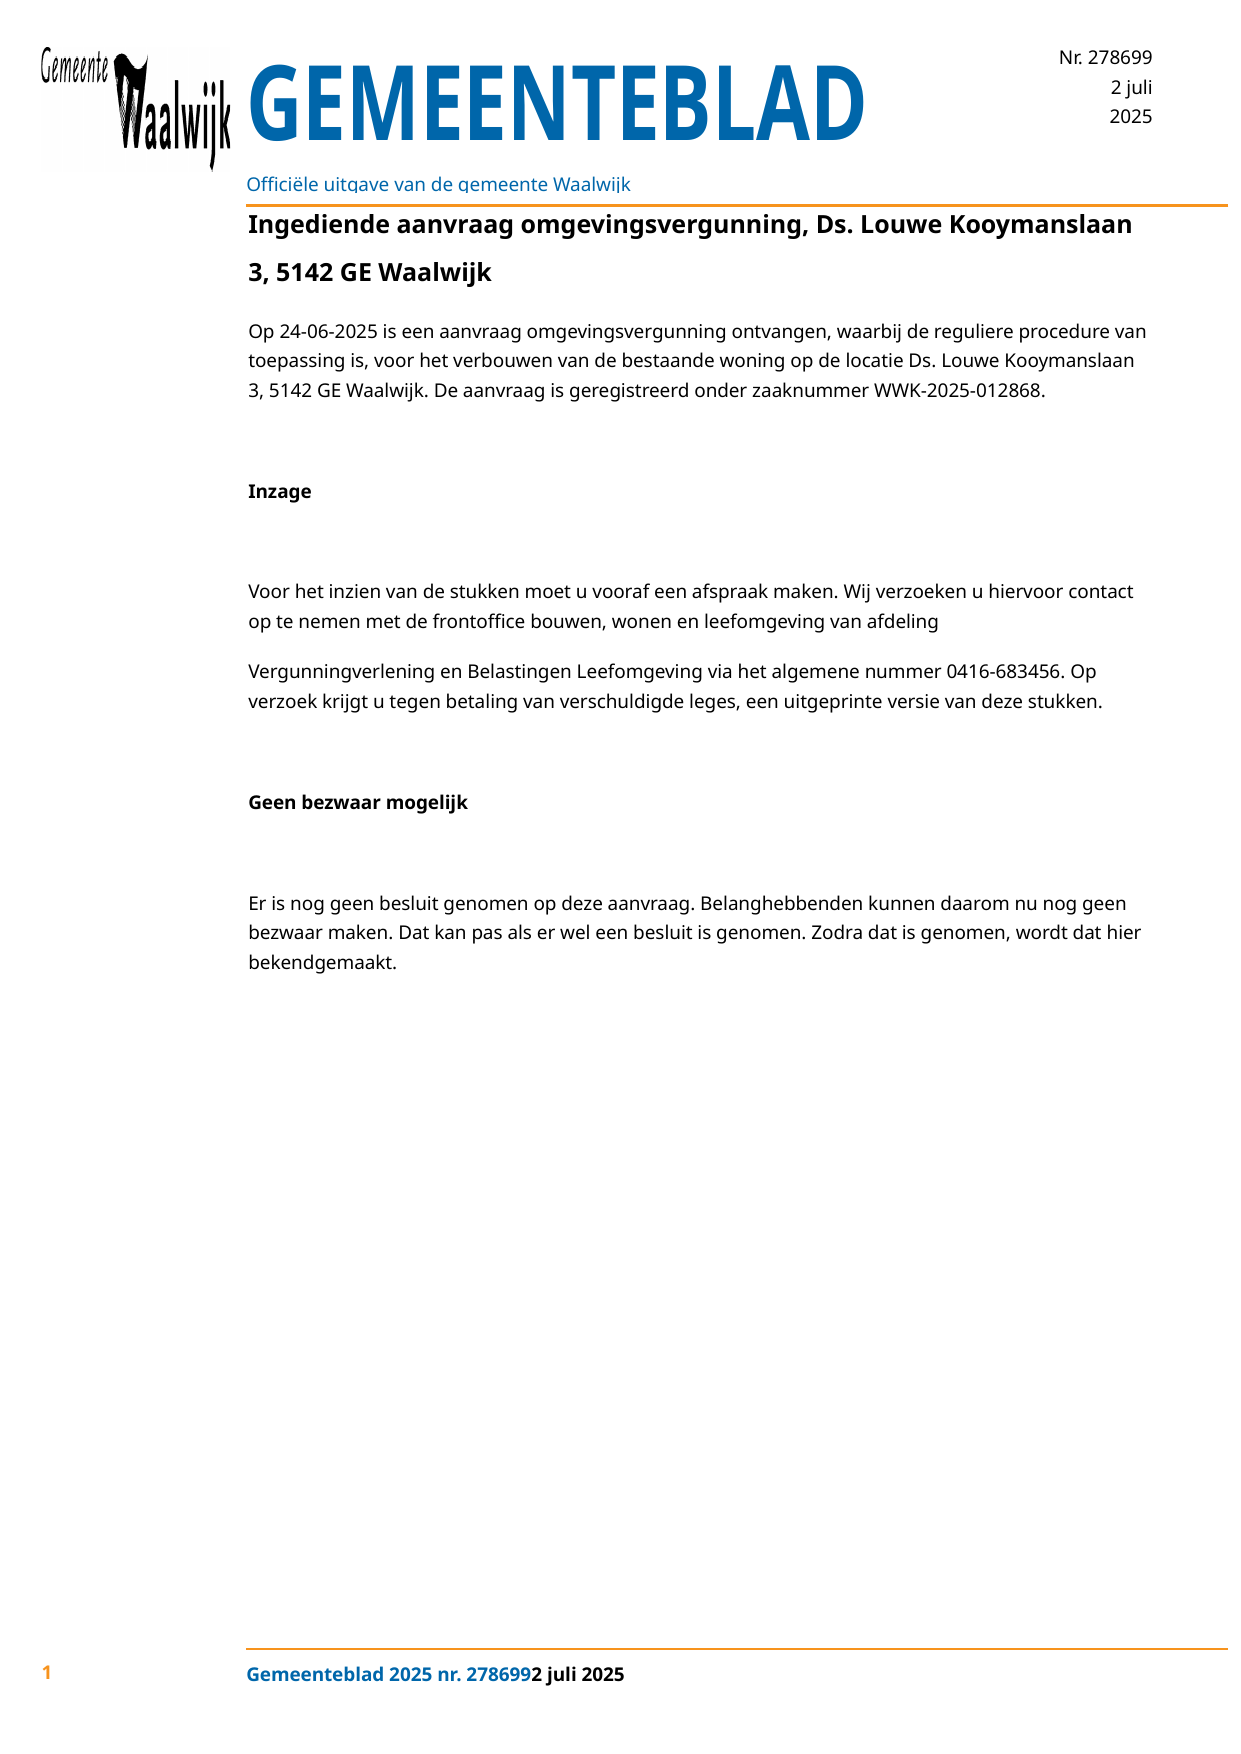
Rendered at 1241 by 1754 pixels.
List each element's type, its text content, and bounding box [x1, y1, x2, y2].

text Er is nog geen besluit genomen op deze aanvraag. Belanghebbenden kunnen daarom nu nog geen bezwaar maken. Dat kan pas als er wel een besluit is genomen. Zodra dat is genomen, wordt dat hier bekendgemaakt. [248, 890, 1152, 975]
text Op 24-06-2025 is een aanvraag omgevingsvergunning ontvangen, waarbij de reguliere procedure van toepassing is, voor het verbouwen van de bestaande woning op de locatie Ds. Louwe Kooymanslaan 3, 5142 GE Waalwijk. De aanvraag is geregistreerd onder zaaknummer WWK-2025-012868. [248, 318, 1152, 403]
text Inzage [248, 478, 1152, 504]
text Geen bezwaar mogelijk [248, 789, 1152, 815]
text Voor het inzien van de stukken moet u vooraf een afspraak maken. Wij verzoeken u hiervoor contact op te nemen met de frontoffice bouwen, wonen en leefomgeving van afdeling [248, 579, 1152, 634]
text Ingediende aanvraag omgevingsvergunning, Ds. Louwe Kooymanslaan 3, 5142 GE Waalwijk [248, 207, 1152, 288]
text Vergunningverlening en Belastingen Leefomgeving via het algemene nummer 0416-683456. Op verzoek krijgt u tegen betaling van verschuldigde leges, een uitgeprinte versie van deze stukken. [248, 659, 1152, 714]
picture [41, 47, 231, 172]
